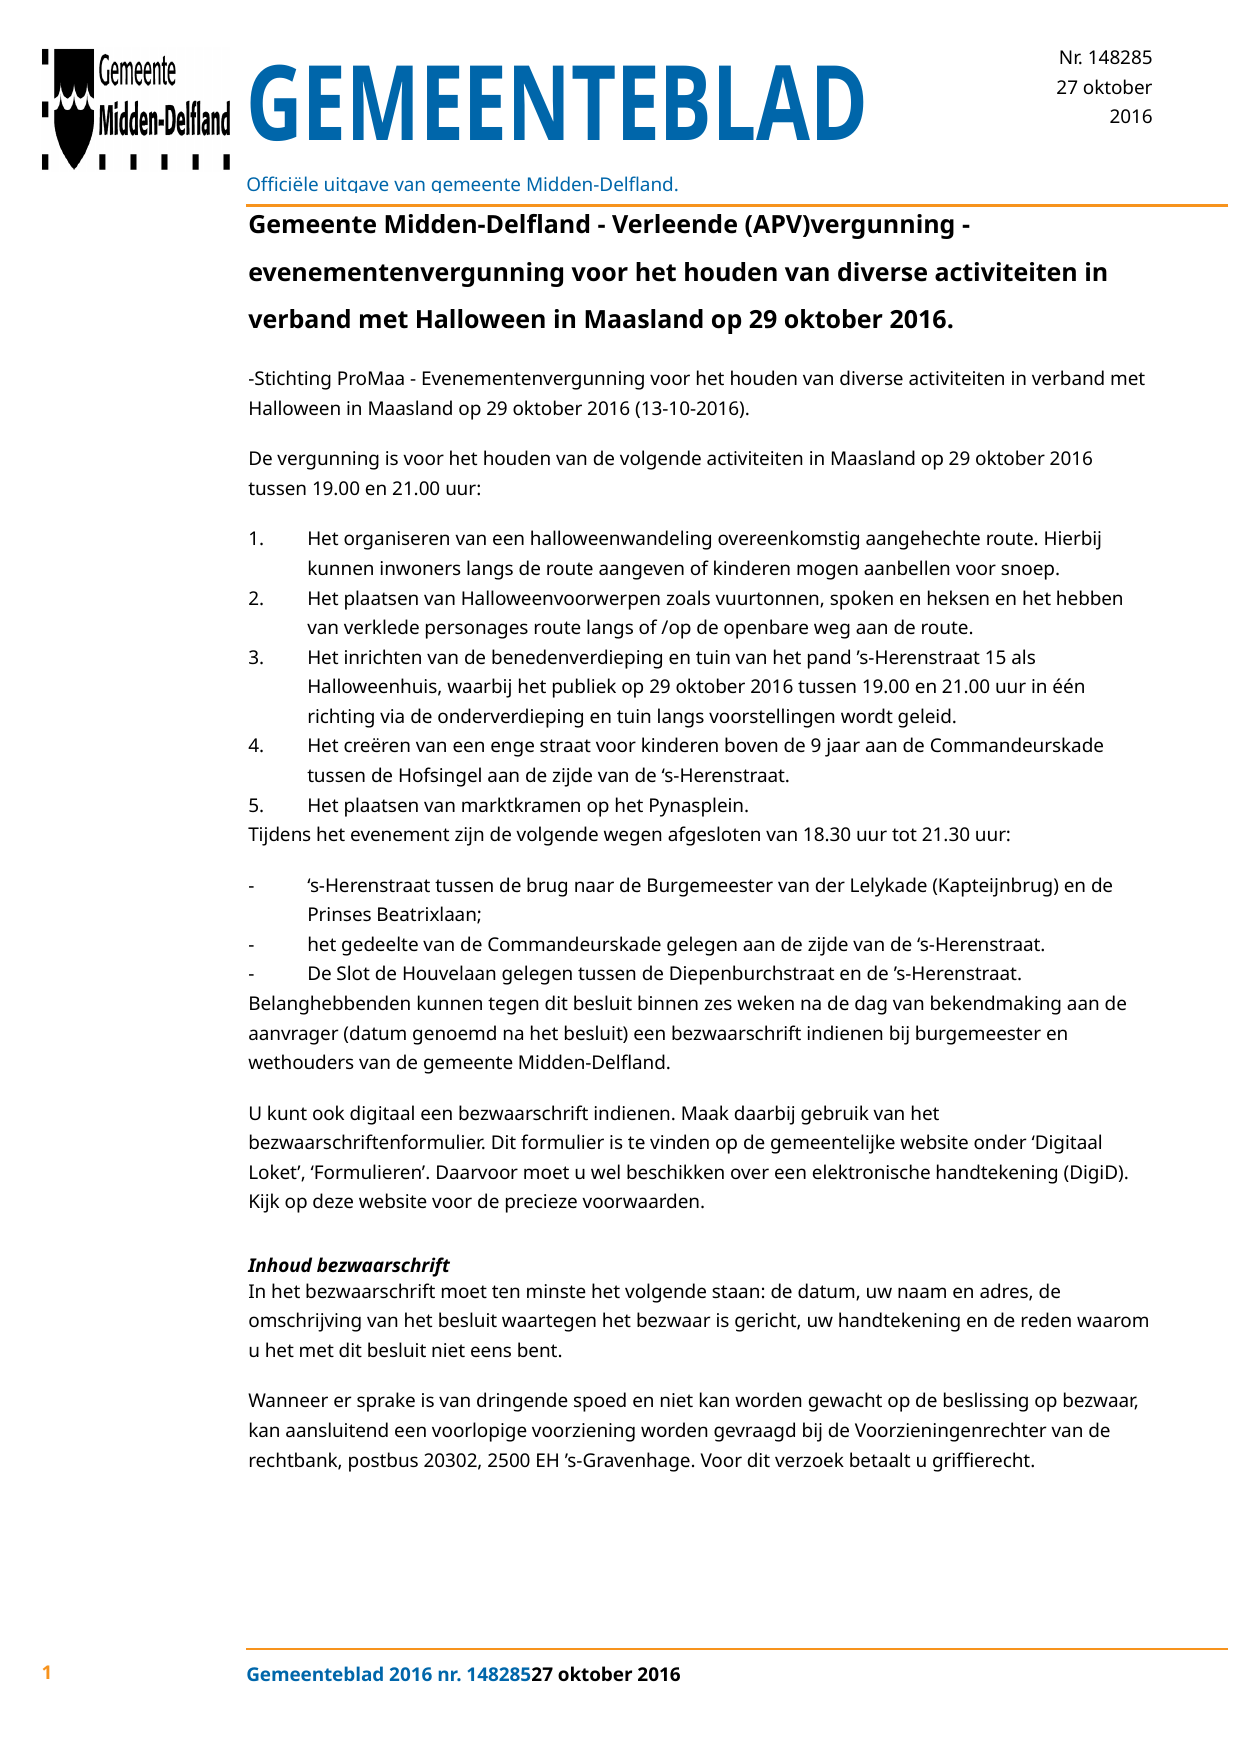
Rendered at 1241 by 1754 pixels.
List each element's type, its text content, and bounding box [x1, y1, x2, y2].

text Wanneer er sprake is van dringende spoed en niet kan worden gewacht op de beslissing op bezwaar, kan aansluitend een voorlopige voorziening worden gevraagd bij de Voorzieningenrechter van de rechtbank, postbus 20302, 2500 EH ’s-Gravenhage. Voor dit verzoek betaalt u griffierecht. [248, 1388, 1152, 1473]
text De vergunning is voor het houden van de volgende activiteiten in Maasland op 29 oktober 2016 tussen 19.00 en 21.00 uur: [248, 446, 1152, 501]
list De Slot de Houvelaan gelegen tussen de Diepenburchstraat en de ’s-Herenstraat. [248, 961, 1152, 986]
text In het bezwaarschrift moet ten minste het volgende staan: de datum, uw naam en adres, de omschrijving van het besluit waartegen het bezwaar is gericht, uw handtekening en de reden waarom u het met dit besluit niet eens bent. [248, 1278, 1152, 1363]
text Gemeente Midden-Delfland - Verleende (APV)vergunning - evenementenvergunning voor het houden van diverse activiteiten in verband met Halloween in Maasland op 29 oktober 2016. [248, 207, 1152, 336]
text Tijdens het evenement zijn de volgende wegen afgesloten van 18.30 uur tot 21.30 uur: [248, 821, 1152, 847]
text Belanghebbenden kunnen tegen dit besluit binnen zes weken na de dag van bekendmaking aan de aanvrager (datum genoemd na het besluit) een bezwaarschrift indienen bij burgemeester en wethouders van de gemeente Midden-Delfland. [248, 990, 1152, 1075]
list ‘s-Herenstraat tussen de brug naar de Burgemeester van der Lelykade (Kapteijnbrug) en de Prinses Beatrixlaan; [248, 872, 1152, 927]
list Het creëren van een enge straat voor kinderen boven de 9 jaar aan de Commandeurskade tussen de Hofsingel aan de zijde van de ‘s-Herenstraat. [248, 733, 1152, 788]
list Het plaatsen van Halloweenvoorwerpen zoals vuurtonnen, spoken en heksen en het hebben van verklede personages route langs of /op de openbare weg aan de route. [248, 585, 1152, 640]
list Het organiseren van een halloweenwandeling overeenkomstig aangehechte route. Hierbij kunnen inwoners langs de route aangeven of kinderen mogen aanbellen voor snoep. [248, 526, 1152, 581]
list het gedeelte van de Commandeurskade gelegen aan de zijde van de ‘s-Herenstraat. [248, 931, 1152, 957]
list Het plaatsen van marktkramen op het Pynasplein. [248, 792, 1152, 817]
text -Stichting ProMaa - Evenementenvergunning voor het houden van diverse activiteiten in verband met Halloween in Maasland op 29 oktober 2016 (13-10-2016). [248, 366, 1152, 421]
text U kunt ook digitaal een bezwaarschrift indienen. Maak daarbij gebruik van het bezwaarschriftenformulier. Dit formulier is te vinden op de gemeentelijke website onder ‘Digitaal Loket’, ‘Formulieren’. Daarvoor moet u wel beschikken over een elektronische handtekening (DigiD). Kijk op deze website voor de precieze voorwaarden. [248, 1100, 1152, 1214]
text Inhoud bezwaarschrift [248, 1252, 1152, 1278]
picture [41, 47, 231, 172]
list Het inrichten van de benedenverdieping en tuin van het pand ’s-Herenstraat 15 als Halloweenhuis, waarbij het publiek op 29 oktober 2016 tussen 19.00 en 21.00 uur in één richting via de onderverdieping en tuin langs voorstellingen wordt geleid. [248, 644, 1152, 729]
